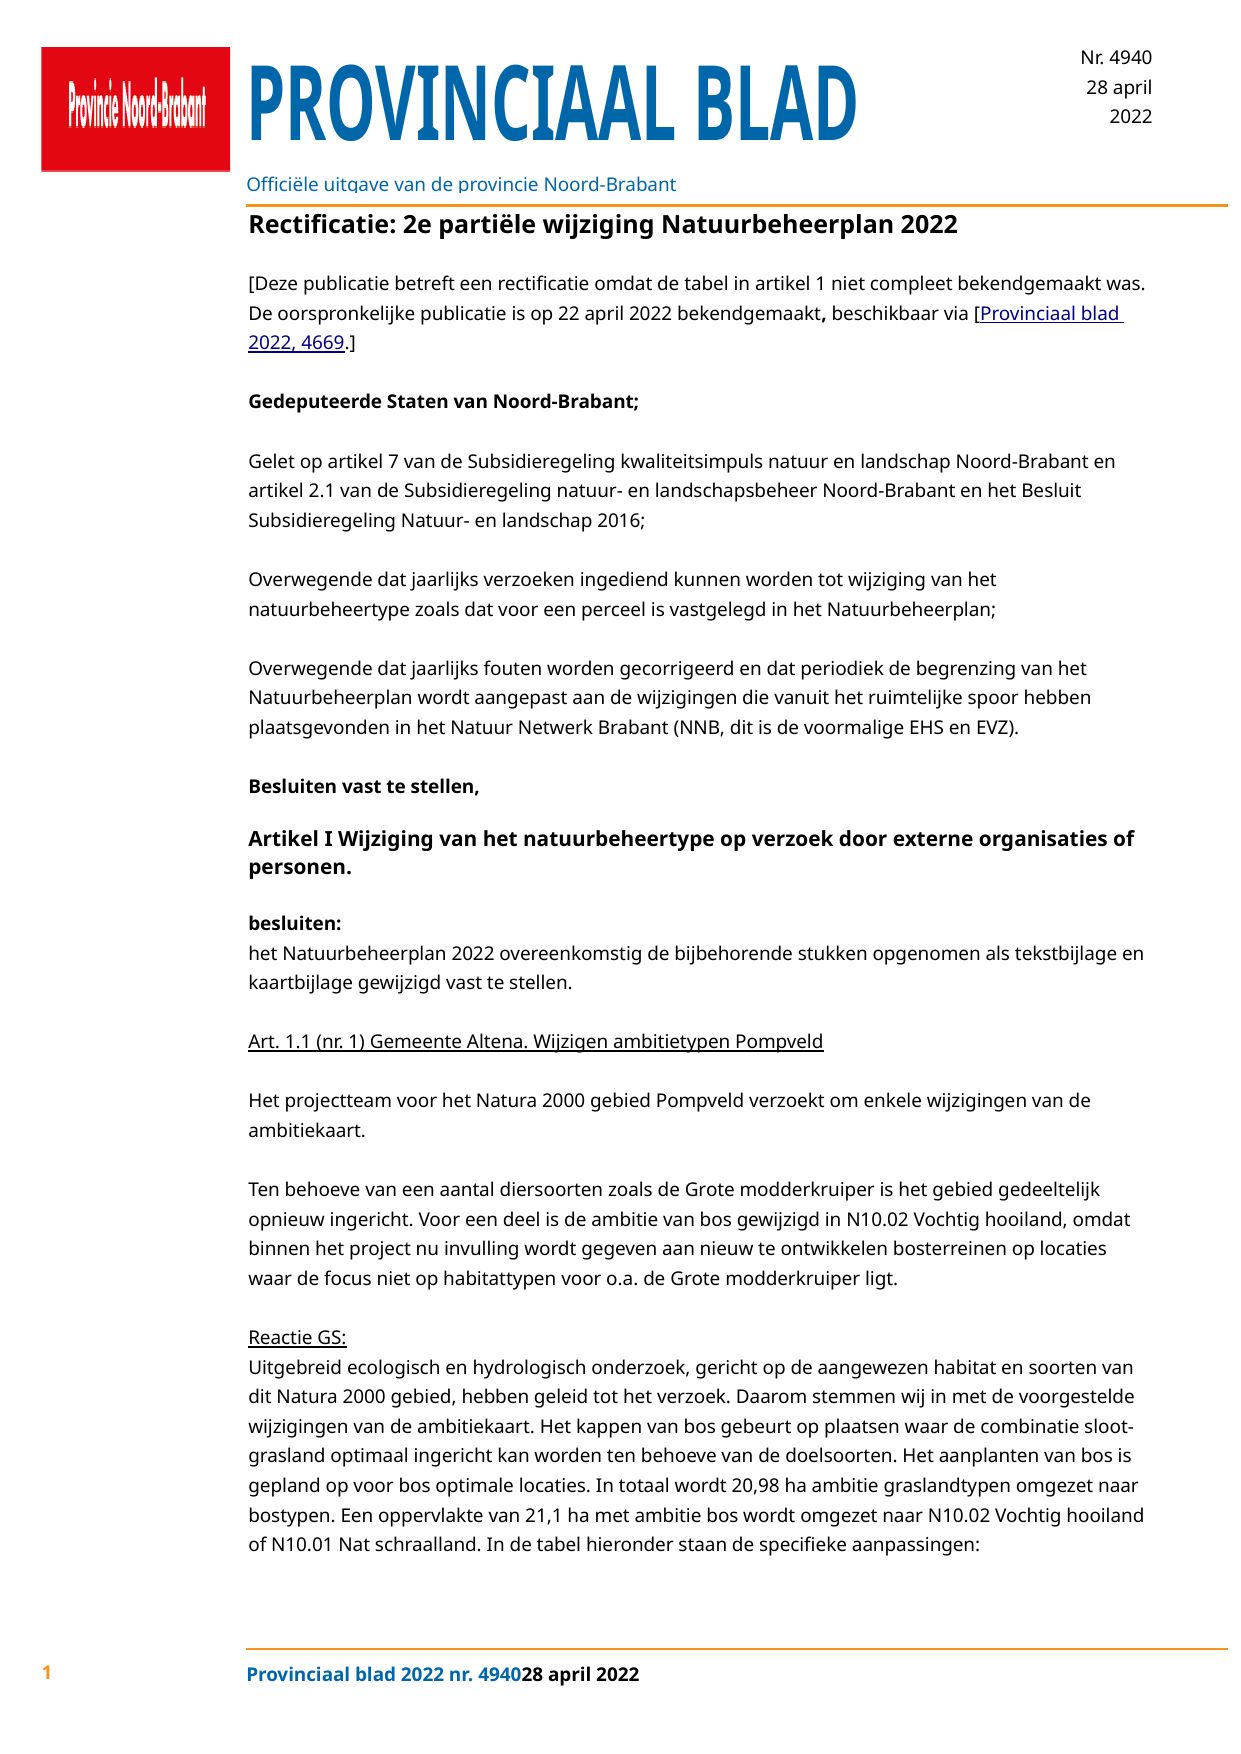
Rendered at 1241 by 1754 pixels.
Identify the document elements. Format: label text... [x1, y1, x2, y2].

text het Natuurbeheerplan 2022 overeenkomstig de bijbehorende stukken opgenomen als tekstbijlage en kaartbijlage gewijzigd vast te stellen. [248, 940, 1152, 995]
text Gelet op artikel 7 van de Subsidieregeling kwaliteitsimpuls natuur en landschap Noord-Brabant en artikel 2.1 van de Subsidieregeling natuur- en landschapsbeheer Noord-Brabant en het Besluit Subsidieregeling Natuur- en landschap 2016; [248, 448, 1152, 533]
text Het projectteam voor het Natura 2000 gebied Pompveld verzoekt om enkele wijzigingen van de ambitiekaart. [248, 1088, 1152, 1143]
text Reactie GS: [248, 1324, 1152, 1350]
text Ten behoeve van een aantal diersoorten zoals de Grote modderkruiper is het gebied gedeeltelijk opnieuw ingericht. Voor een deel is de ambitie van bos gewijzigd in N10.02 Vochtig hooiland, omdat binnen het project nu invulling wordt gegeven aan nieuw te ontwikkelen bosterreinen op locaties waar de focus niet op habitattypen voor o.a. de Grote modderkruiper ligt. [248, 1176, 1152, 1291]
text Rectificatie: 2e partiële wijziging Natuurbeheerplan 2022 [248, 207, 1152, 241]
text Overwegende dat jaarlijks verzoeken ingediend kunnen worden tot wijziging van het natuurbeheertype zoals dat voor een perceel is vastgelegd in het Natuurbeheerplan; [248, 566, 1152, 621]
text besluiten: [248, 910, 1152, 936]
text Uitgebreid ecologisch en hydrologisch onderzoek, gericht op de aangewezen habitat en soorten van dit Natura 2000 gebied, hebben geleid tot het verzoek. Daarom stemmen wij in met de voorgestelde wijzigingen van de ambitiekaart. Het kappen van bos gebeurt op plaatsen waar de combinatie sloot-grasland optimaal ingericht kan worden ten behoeve van de doelsoorten. Het aanplanten van bos is gepland op voor bos optimale locaties. In totaal wordt 20,98 ha ambitie graslandtypen omgezet naar bostypen. Een oppervlakte van 21,1 ha met ambitie bos wordt omgezet naar N10.02 Vochtig hooiland of N10.01 Nat schraalland. In de tabel hieronder staan de specifieke aanpassingen: [248, 1354, 1152, 1557]
text Artikel I Wijziging van het natuurbeheertype op verzoek door externe organisaties of personen. [248, 824, 1152, 881]
picture [41, 47, 231, 172]
text [Deze publicatie betreft een rectificatie omdat de tabel in artikel 1 niet compleet bekendgemaakt was. De oorspronkelijke publicatie is op 22 april 2022 bekendgemaakt, beschikbaar via [Provinciaal blad 2022, 4669.] [248, 270, 1152, 355]
text Gedeputeerde Staten van Noord-Brabant; [248, 389, 1152, 414]
text Art. 1.1 (nr. 1) Gemeente Altena. Wijzigen ambitietypen Pompveld [248, 1028, 1152, 1054]
text Overwegende dat jaarlijks fouten worden gecorrigeerd en dat periodiek de begrenzing van het Natuurbeheerplan wordt aangepast aan de wijzigingen die vanuit het ruimtelijke spoor hebben plaatsgevonden in het Natuur Netwerk Brabant (NNB, dit is de voormalige EHS en EVZ). [248, 655, 1152, 740]
text Besluiten vast te stellen, [248, 773, 1152, 799]
